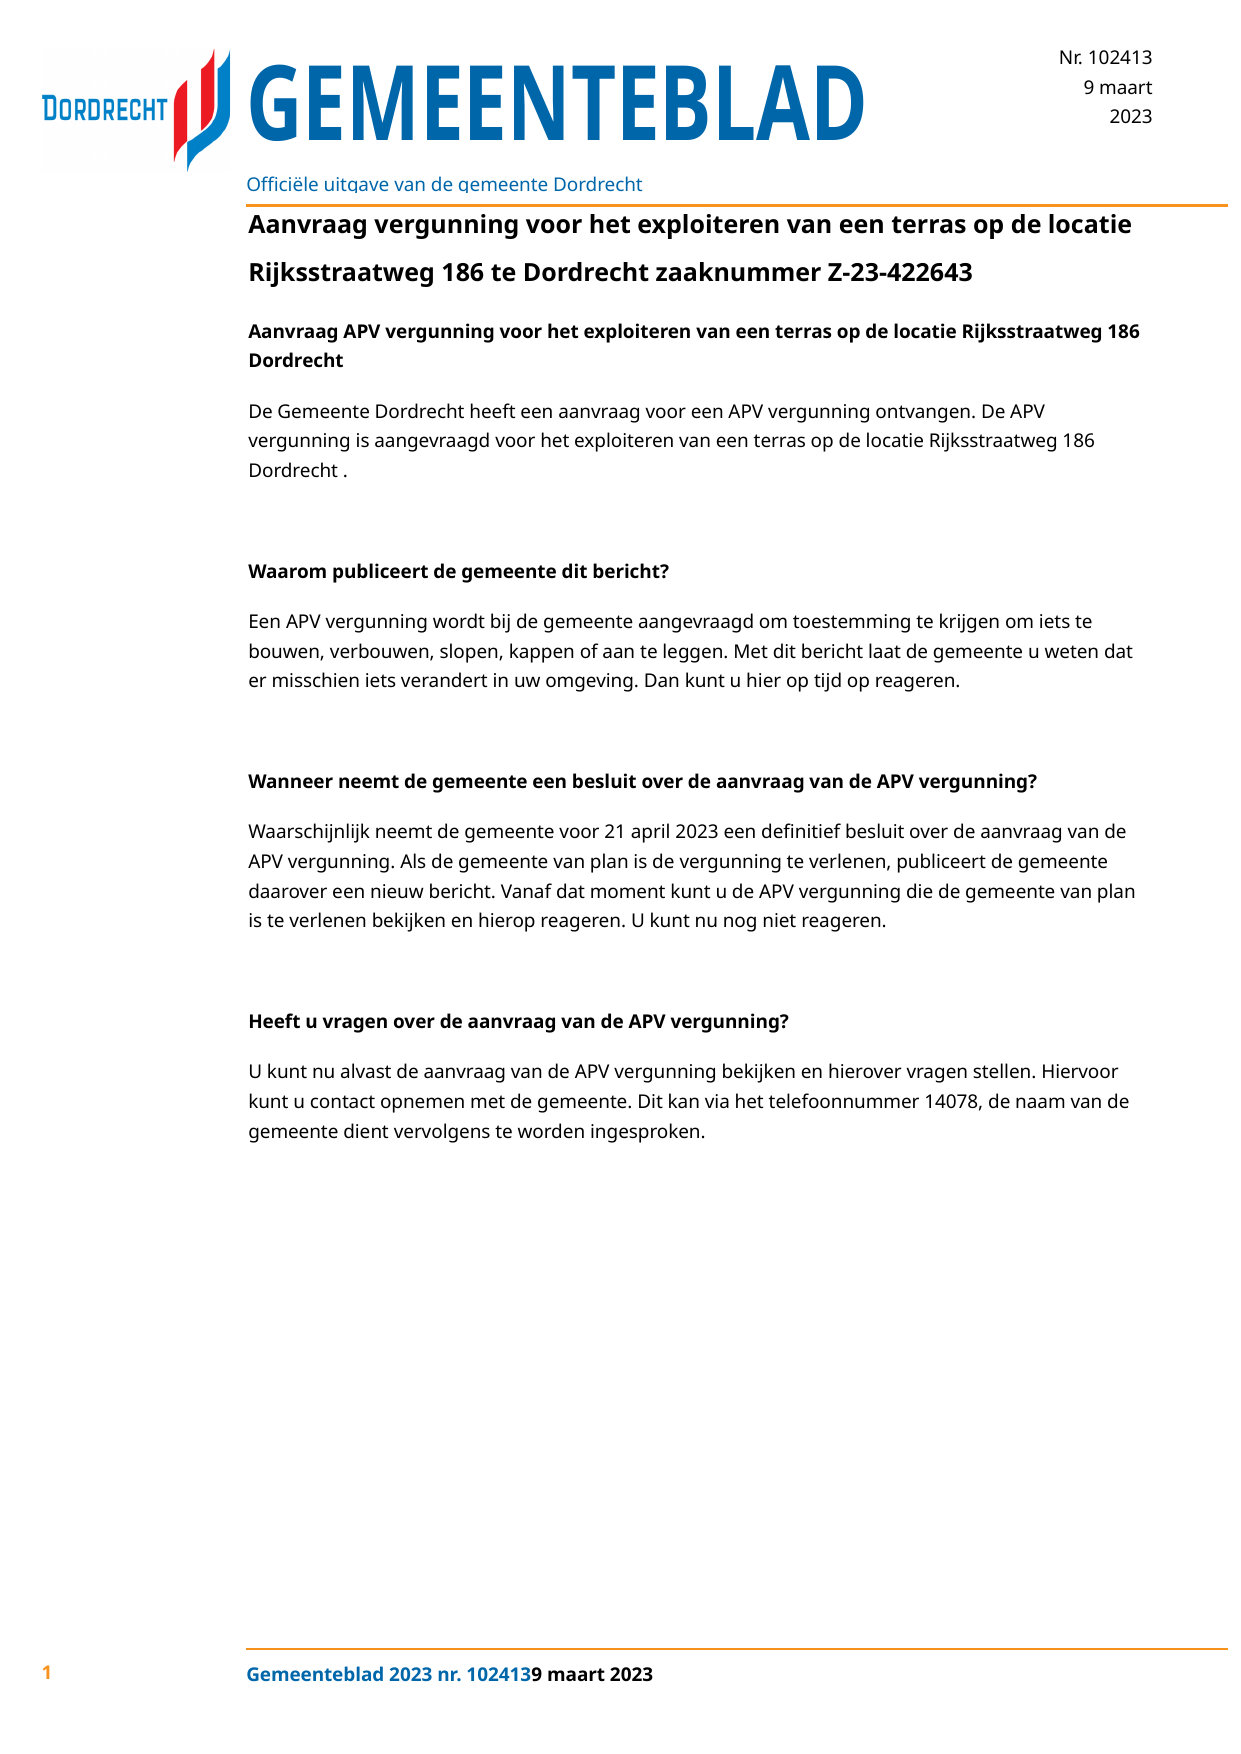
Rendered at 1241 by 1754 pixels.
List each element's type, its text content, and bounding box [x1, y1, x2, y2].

text Een APV vergunning wordt bij de gemeente aangevraagd om toestemming te krijgen om iets te bouwen, verbouwen, slopen, kappen of aan te leggen. Met dit bericht laat de gemeente u weten dat er misschien iets verandert in uw omgeving. Dan kunt u hier op tijd op reageren. [248, 608, 1152, 693]
picture [41, 47, 231, 172]
text U kunt nu alvast de aanvraag van de APV vergunning bekijken en hierover vragen stellen. Hiervoor kunt u contact opnemen met de gemeente. Dit kan via het telefoonnummer 14078, de naam van de gemeente dient vervolgens te worden ingesproken. [248, 1059, 1152, 1144]
text Waarschijnlijk neemt de gemeente voor 21 april 2023 een definitief besluit over de aanvraag van de APV vergunning. Als de gemeente van plan is de vergunning te verlenen, publiceert de gemeente daarover een nieuw bericht. Vanaf dat moment kunt u de APV vergunning die de gemeente van plan is te verlenen bekijken en hierop reageren. U kunt nu nog niet reageren. [248, 819, 1152, 933]
text Heeft u vragen over de aanvraag van de APV vergunning? [248, 1008, 1152, 1034]
text Wanneer neemt de gemeente een besluit over de aanvraag van de APV vergunning? [248, 768, 1152, 794]
text Aanvraag vergunning voor het exploiteren van een terras op de locatie Rijksstraatweg 186 te Dordrecht zaaknummer Z-23-422643 [248, 207, 1152, 288]
text Waarom publiceert de gemeente dit bericht? [248, 558, 1152, 584]
text Aanvraag APV vergunning voor het exploiteren van een terras op de locatie Rijksstraatweg 186 Dordrecht [248, 318, 1152, 373]
text De Gemeente Dordrecht heeft een aanvraag voor een APV vergunning ontvangen. De APV vergunning is aangevraagd voor het exploiteren van een terras op de locatie Rijksstraatweg 186 Dordrecht . [248, 398, 1152, 483]
